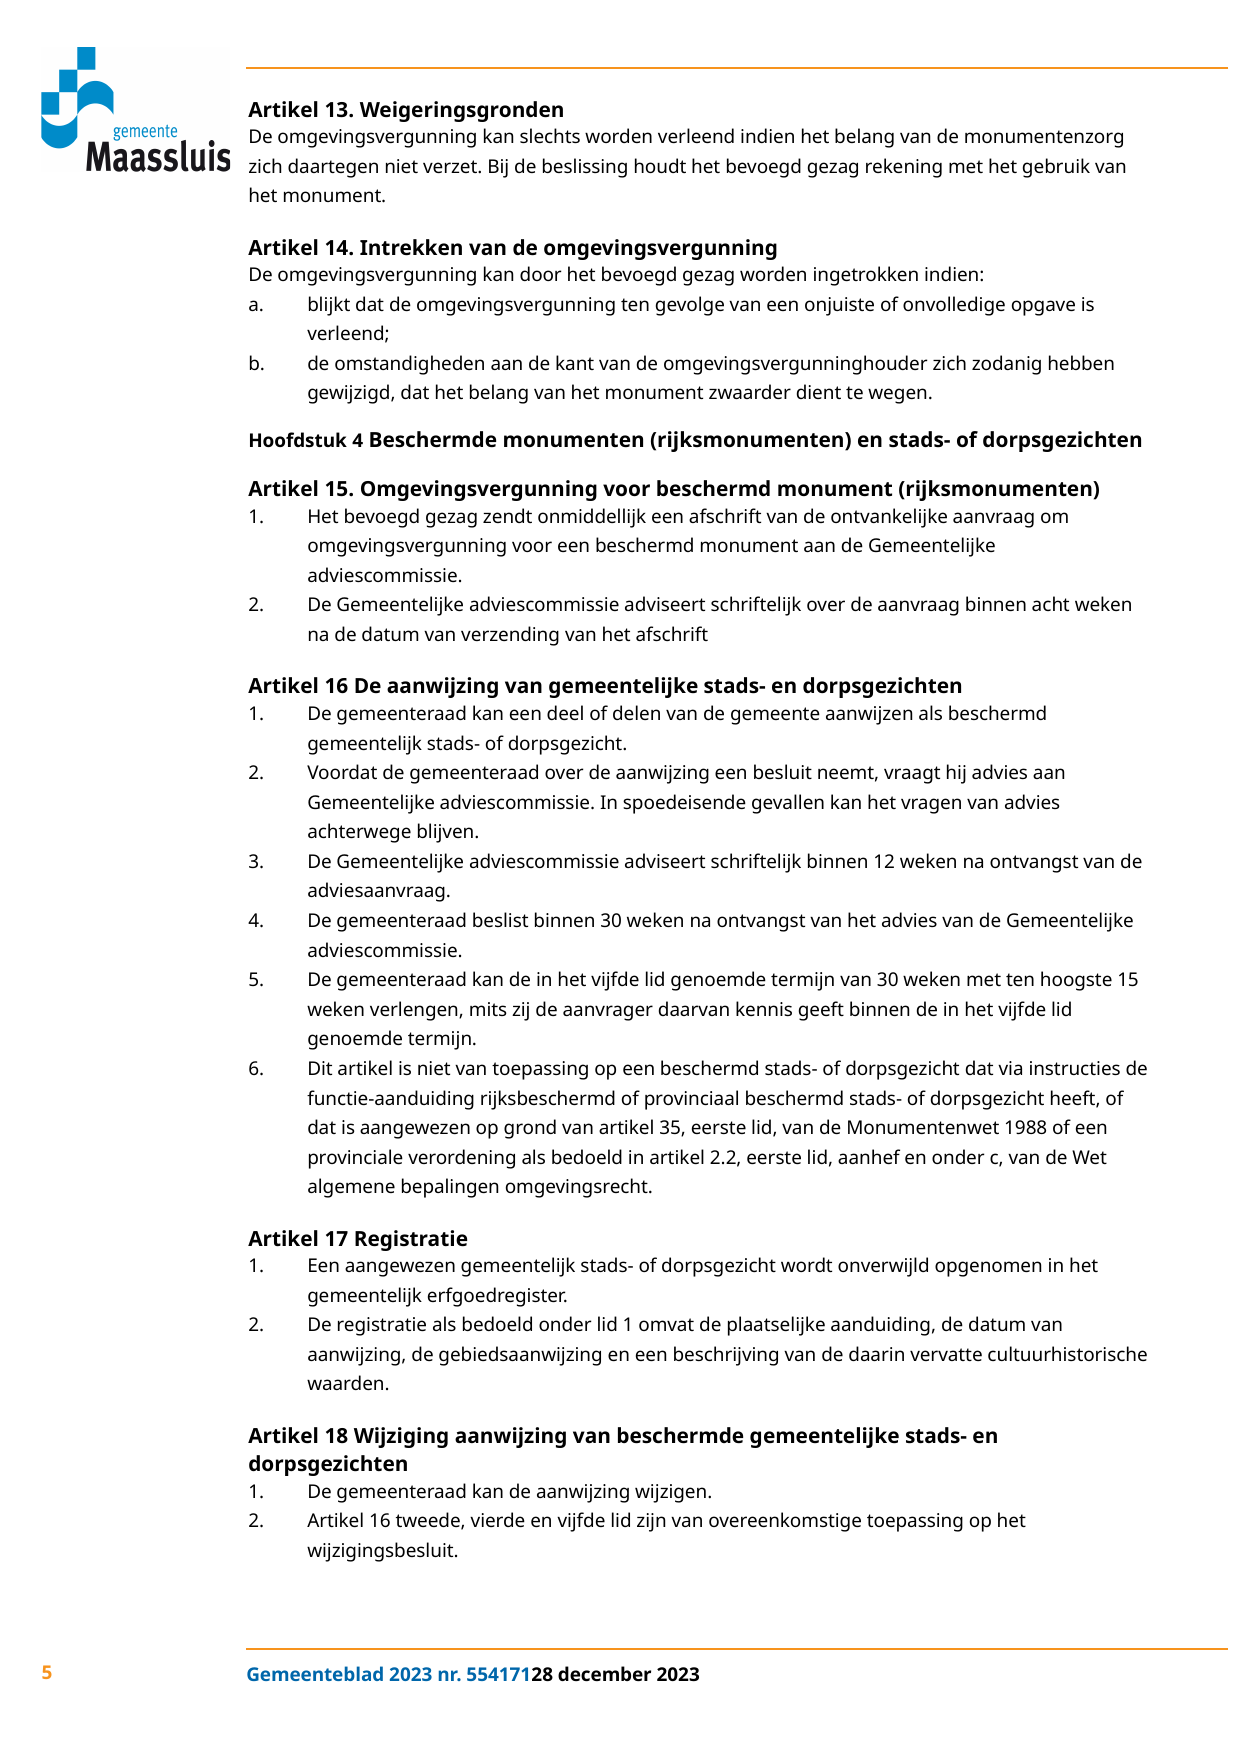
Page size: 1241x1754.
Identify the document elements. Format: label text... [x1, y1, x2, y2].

list De registratie als bedoeld onder lid 1 omvat de plaatselijke aanduiding, de datum van aanwijzing, de gebiedsaanwijzing en een beschrijving van de daarin vervatte cultuurhistorische waarden. [248, 1311, 1152, 1396]
list Dit artikel is niet van toepassing op een beschermd stads- of dorpsgezicht dat via instructies de functie-aanduiding rijksbeschermd of provinciaal beschermd stads- of dorpsgezicht heeft, of dat is aangewezen op grond van artikel 35, eerste lid, van de Monumentenwet 1988 of een provinciale verordening als bedoeld in artikel 2.2, eerste lid, aanhef en onder c, van de Wet algemene bepalingen omgevingsrecht. [248, 1055, 1152, 1199]
list blijkt dat de omgevingsvergunning ten gevolge van een onjuiste of onvolledige opgave is verleend; [248, 291, 1152, 346]
picture [41, 47, 77, 92]
text De omgevingsvergunning kan door het bevoegd gezag worden ingetrokken indien: [248, 261, 1152, 287]
text Artikel 17 Registratie [248, 1224, 1152, 1252]
list De Gemeentelijke adviescommissie adviseert schriftelijk binnen 12 weken na ontvangst van de adviesaanvraag. [248, 848, 1152, 903]
list De Gemeentelijke adviescommissie adviseert schriftelijk over de aanvraag binnen acht weken na de datum van verzending van het afschrift [248, 592, 1152, 647]
text De omgevingsvergunning kan slechts worden verleend indien het belang van de monumentenzorg zich daartegen niet verzet. Bij de beslissing houdt het bevoegd gezag rekening met het gebruik van het monument. [248, 123, 1152, 208]
picture [41, 47, 231, 172]
text Artikel 16 De aanwijzing van gemeentelijke stads- en dorpsgezichten [248, 672, 1152, 700]
text Artikel 14. Intrekken van de omgevingsvergunning [248, 233, 1152, 261]
list Artikel 16 tweede, vierde en vijfde lid zijn van overeenkomstige toepassing op het wijzigingsbesluit. [248, 1507, 1152, 1563]
list De gemeenteraad kan de in het vijfde lid genoemde termijn van 30 weken met ten hoogste 15 weken verlengen, mits zij de aanvrager daarvan kennis geeft binnen de in het vijfde lid genoemde termijn. [248, 966, 1152, 1051]
list Een aangewezen gemeentelijk stads- of dorpsgezicht wordt onverwijld opgenomen in het gemeentelijk erfgoedregister. [248, 1252, 1152, 1308]
text Artikel 18 Wijziging aanwijzing van beschermde gemeentelijke stads- en dorpsgezichten [248, 1421, 1152, 1478]
list De gemeenteraad beslist binnen 30 weken na ontvangst van het advies van de Gemeentelijke adviescommissie. [248, 907, 1152, 962]
list de omstandigheden aan de kant van de omgevingsvergunninghouder zich zodanig hebben gewijzigd, dat het belang van het monument zwaarder dient te wegen. [248, 350, 1152, 405]
list Voordat de gemeenteraad over de aanwijzing een besluit neemt, vraagt hij advies aan Gemeentelijke adviescommissie. In spoedeisende gevallen kan het vragen van advies achterwege blijven. [248, 759, 1152, 844]
list De gemeenteraad kan een deel of delen van de gemeente aanwijzen als beschermd gemeentelijk stads- of dorpsgezicht. [248, 700, 1152, 755]
text Artikel 15. Omgevingsvergunning voor beschermd monument (rijksmonumenten) [248, 474, 1152, 503]
text Hoofdstuk 4 Beschermde monumenten (rijksmonumenten) en stads- of dorpsgezichten [248, 425, 1152, 454]
text Artikel 13. Weigeringsgronden [248, 95, 1152, 123]
list De gemeenteraad kan de aanwijzing wijzigen. [248, 1478, 1152, 1504]
list Het bevoegd gezag zendt onmiddellijk een afschrift van de ontvankelijke aanvraag om omgevingsvergunning voor een beschermd monument aan de Gemeentelijke adviescommissie. [248, 503, 1152, 588]
